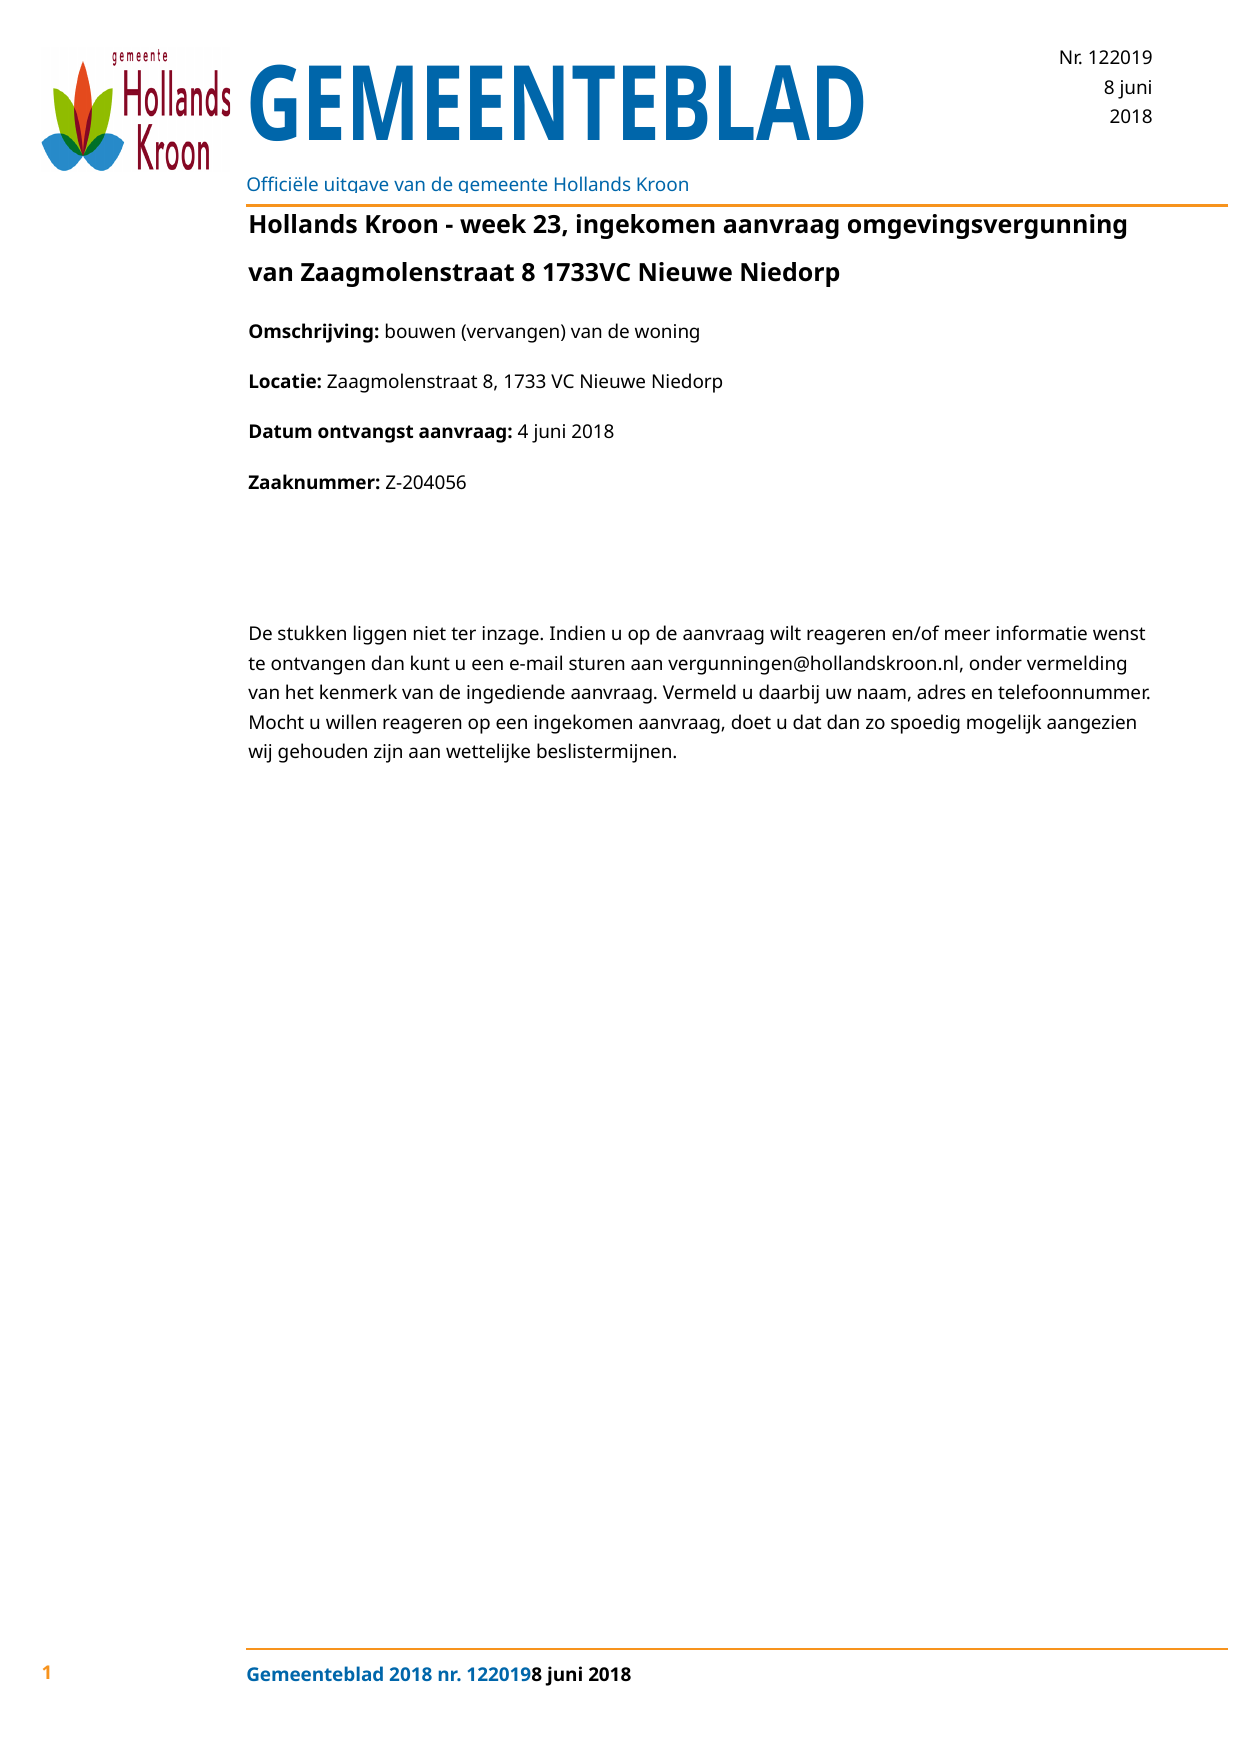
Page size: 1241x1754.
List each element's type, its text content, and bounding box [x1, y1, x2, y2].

text Hollands Kroon - week 23, ingekomen aanvraag omgevingsvergunning van Zaagmolenstraat 8 1733VC Nieuwe Niedorp [248, 207, 1152, 288]
picture [41, 47, 231, 172]
text Zaaknummer: Z-204056 [248, 469, 1152, 495]
text De stukken liggen niet ter inzage. Indien u op de aanvraag wilt reageren en/of meer informatie wenst te ontvangen dan kunt u een e-mail sturen aan vergunningen@hollandskroon.nl, onder vermelding van het kenmerk van de ingediende aanvraag. Vermeld u daarbij uw naam, adres en telefoonnummer. Mocht u willen reageren op een ingekomen aanvraag, doet u dat dan zo spoedig mogelijk aangezien wij gehouden zijn aan wettelijke beslistermijnen. [248, 620, 1152, 764]
text Datum ontvangst aanvraag: 4 juni 2018 [248, 419, 1152, 444]
text Omschrijving: bouwen (vervangen) van de woning [248, 318, 1152, 344]
text Locatie: Zaagmolenstraat 8, 1733 VC Nieuwe Niedorp [248, 368, 1152, 394]
